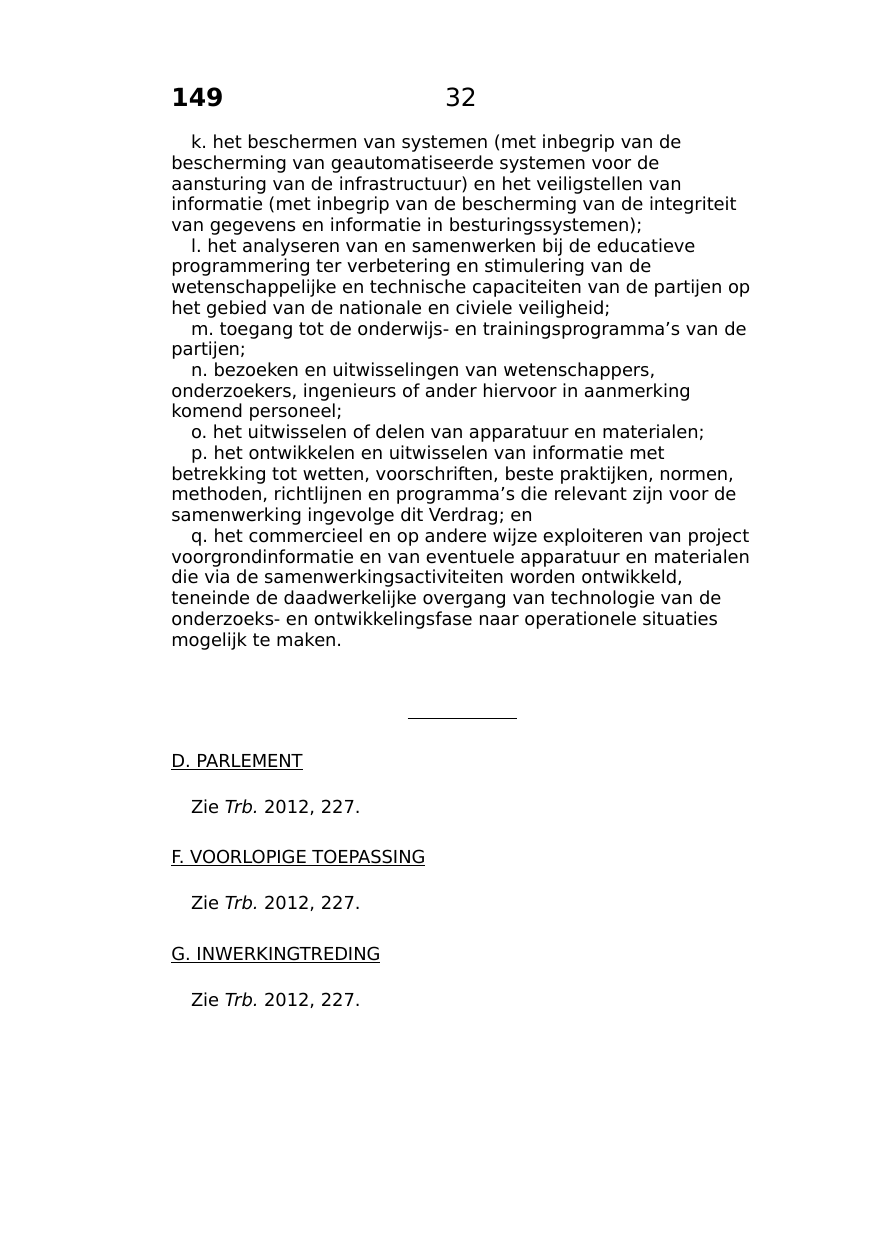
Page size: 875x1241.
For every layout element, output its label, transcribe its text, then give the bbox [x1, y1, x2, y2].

subtitle D. PARLEMENT [171, 751, 756, 772]
text k. het beschermen van systemen (met inbegrip van de bescherming van geautomatiseerde systemen voor de aansturing van de infrastructuur) en het veiligstellen van informatie (met inbegrip van de bescherming van de integriteit van gegevens en informatie in besturingssystemen); [171, 132, 756, 236]
text m. toegang tot de onderwijs- en trainingsprogramma’s van de partijen; [171, 318, 756, 360]
text l. het analyseren van en samenwerken bij de educatieve programmering ter verbetering en stimulering van de wetenschappelijke en technische capaciteiten van de partijen op het gebied van de nationale en civiele veiligheid; [171, 236, 756, 318]
subtitle G. INWERKINGTREDING [171, 944, 756, 964]
text q. het commercieel en op andere wijze exploiteren van project voorgrondinformatie en van eventuele apparatuur en materialen die via de samenwerkingsactiviteiten worden ontwikkeld, teneinde de daadwerkelijke overgang van technologie van de onderzoeks- en ontwikkelingsfase naar operationele situaties mogelijk te maken. [171, 526, 756, 650]
text Zie Trb. 2012, 227. [171, 893, 756, 914]
text Zie Trb. 2012, 227. [171, 989, 756, 1010]
text Zie Trb. 2012, 227. [171, 797, 756, 817]
text p. het ontwikkelen en uitwisselen van informatie met betrekking tot wetten, voorschriften, beste praktijken, normen, methoden, richtlijnen en programma’s die relevant zijn voor de samenwerking ingevolge dit Verdrag; en [171, 443, 756, 526]
text n. bezoeken en uitwisselingen van wetenschappers, onderzoekers, ingenieurs of ander hiervoor in aanmerking komend personeel; [171, 360, 756, 422]
text o. het uitwisselen of delen van apparatuur en materialen; [171, 422, 756, 443]
subtitle F. VOORLOPIGE TOEPASSING [171, 847, 756, 868]
